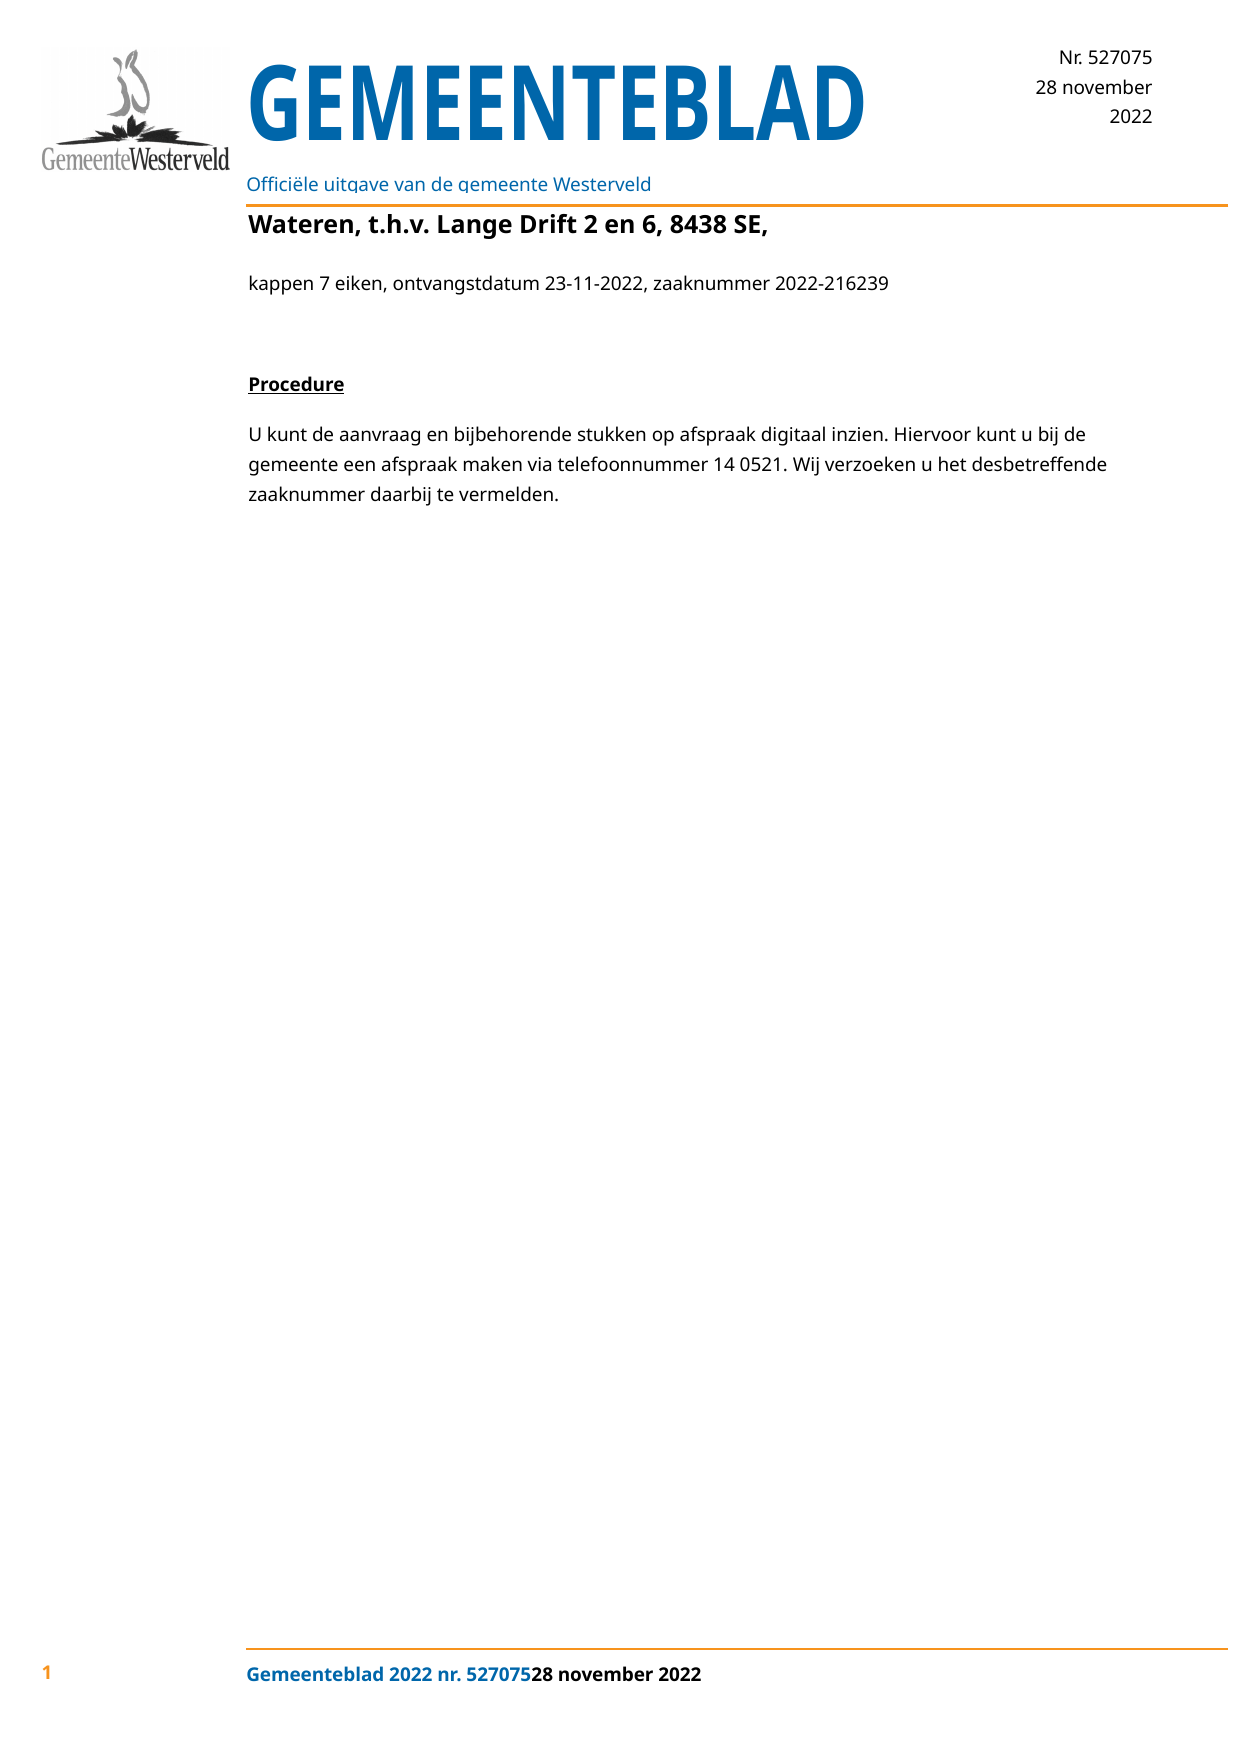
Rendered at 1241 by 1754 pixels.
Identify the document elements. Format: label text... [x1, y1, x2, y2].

picture [41, 47, 231, 172]
text Wateren, t.h.v. Lange Drift 2 en 6, 8438 SE, [248, 207, 1152, 241]
text U kunt de aanvraag en bijbehorende stukken op afspraak digitaal inzien. Hiervoor kunt u bij de gemeente een afspraak maken via telefoonnummer 14 0521. Wij verzoeken u het desbetreffende zaaknummer daarbij te vermelden. [248, 422, 1152, 506]
text kappen 7 eiken, ontvangstdatum 23-11-2022, zaaknummer 2022-216239 [248, 270, 1152, 296]
text Procedure [248, 371, 1152, 397]
